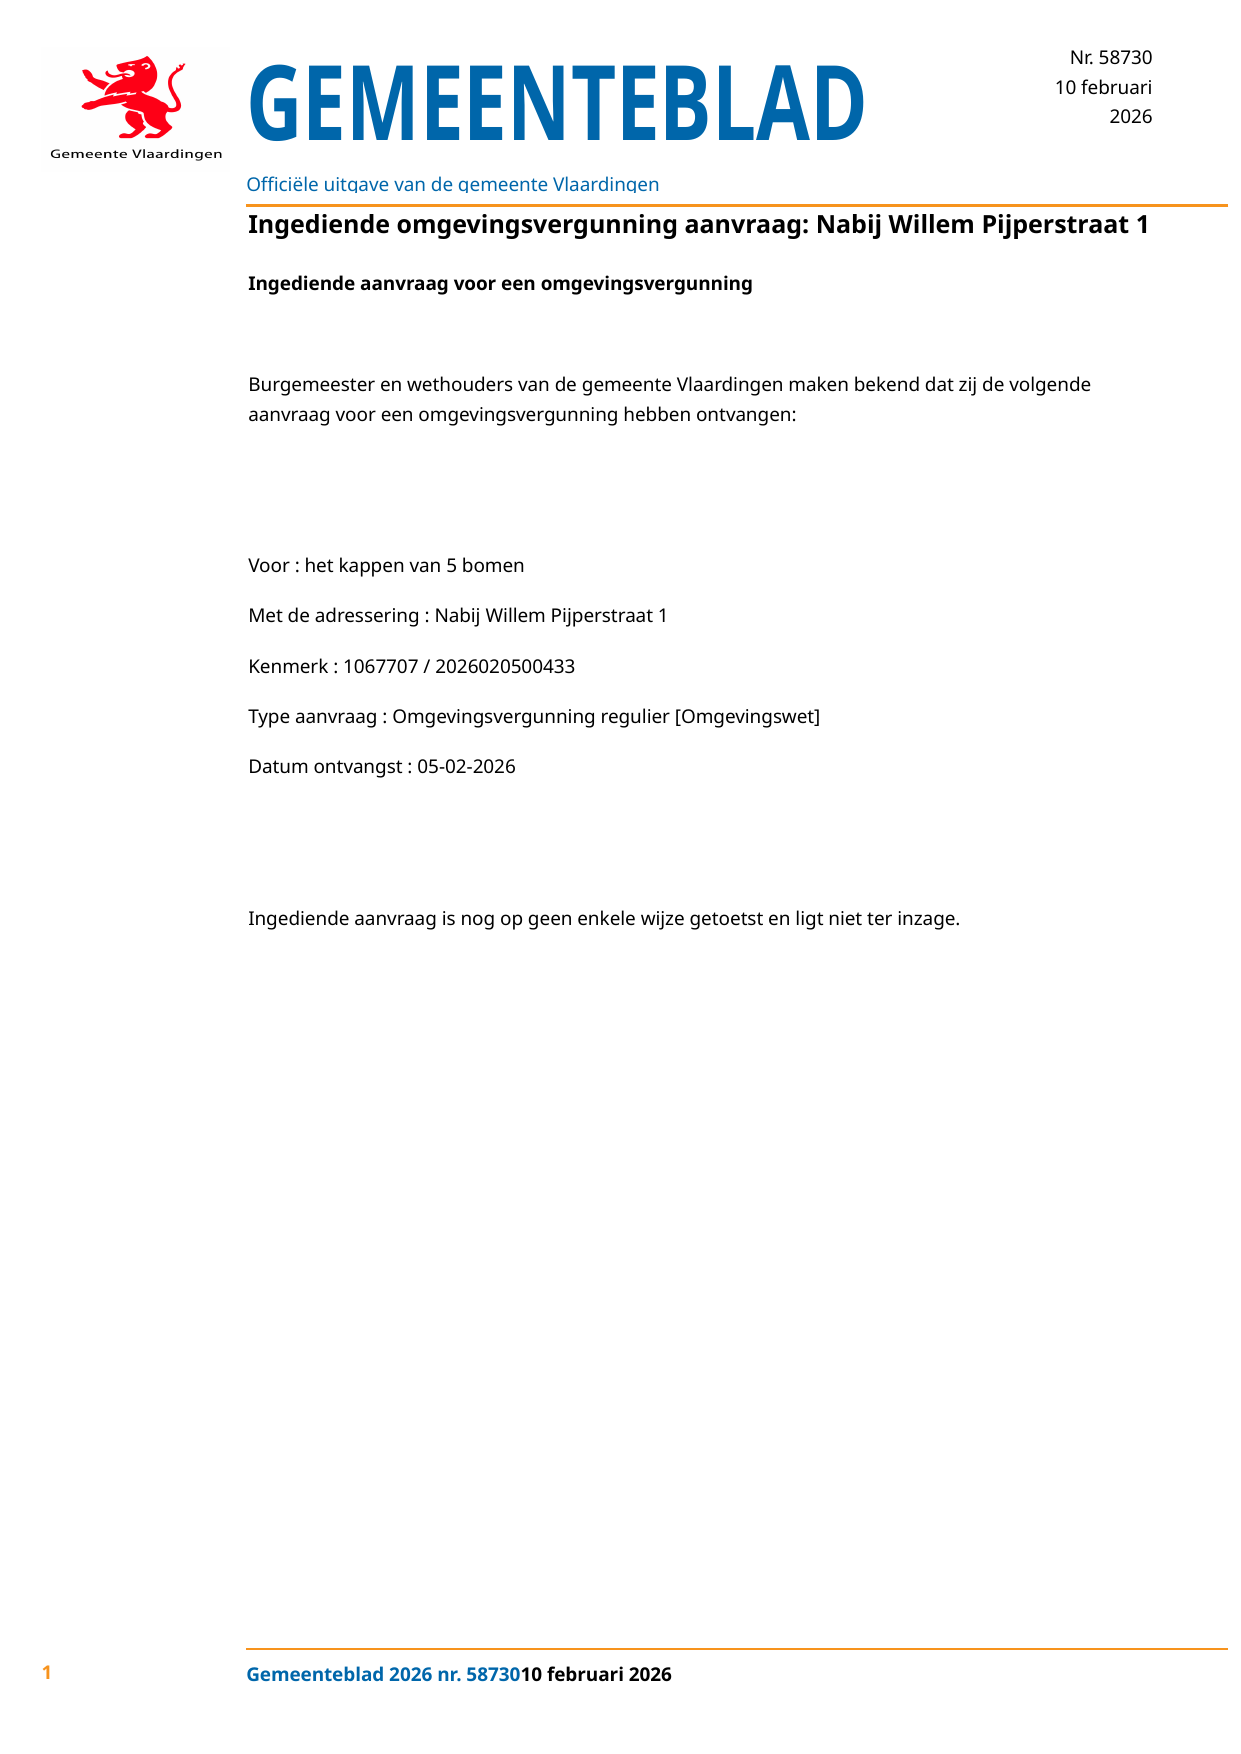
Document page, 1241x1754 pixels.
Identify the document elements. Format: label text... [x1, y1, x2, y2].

text Met de adressering : Nabij Willem Pijperstraat 1 [248, 602, 1152, 628]
text Ingediende aanvraag voor een omgevingsvergunning [248, 270, 1152, 296]
text Burgemeester en wethouders van de gemeente Vlaardingen maken bekend dat zij de volgende aanvraag voor een omgevingsvergunning hebben ontvangen: [248, 371, 1152, 426]
text Ingediende omgevingsvergunning aanvraag: Nabij Willem Pijperstraat 1 [248, 207, 1152, 241]
text Type aanvraag : Omgevingsvergunning regulier [Omgevingswet] [248, 703, 1152, 729]
text Ingediende aanvraag is nog op geen enkele wijze getoetst en ligt niet ter inzage. [248, 905, 1152, 931]
picture [41, 47, 231, 172]
text Datum ontvangst : 05-02-2026 [248, 754, 1152, 779]
text Kenmerk : 1067707 / 2026020500433 [248, 653, 1152, 678]
text Voor : het kappen van 5 bomen [248, 552, 1152, 578]
